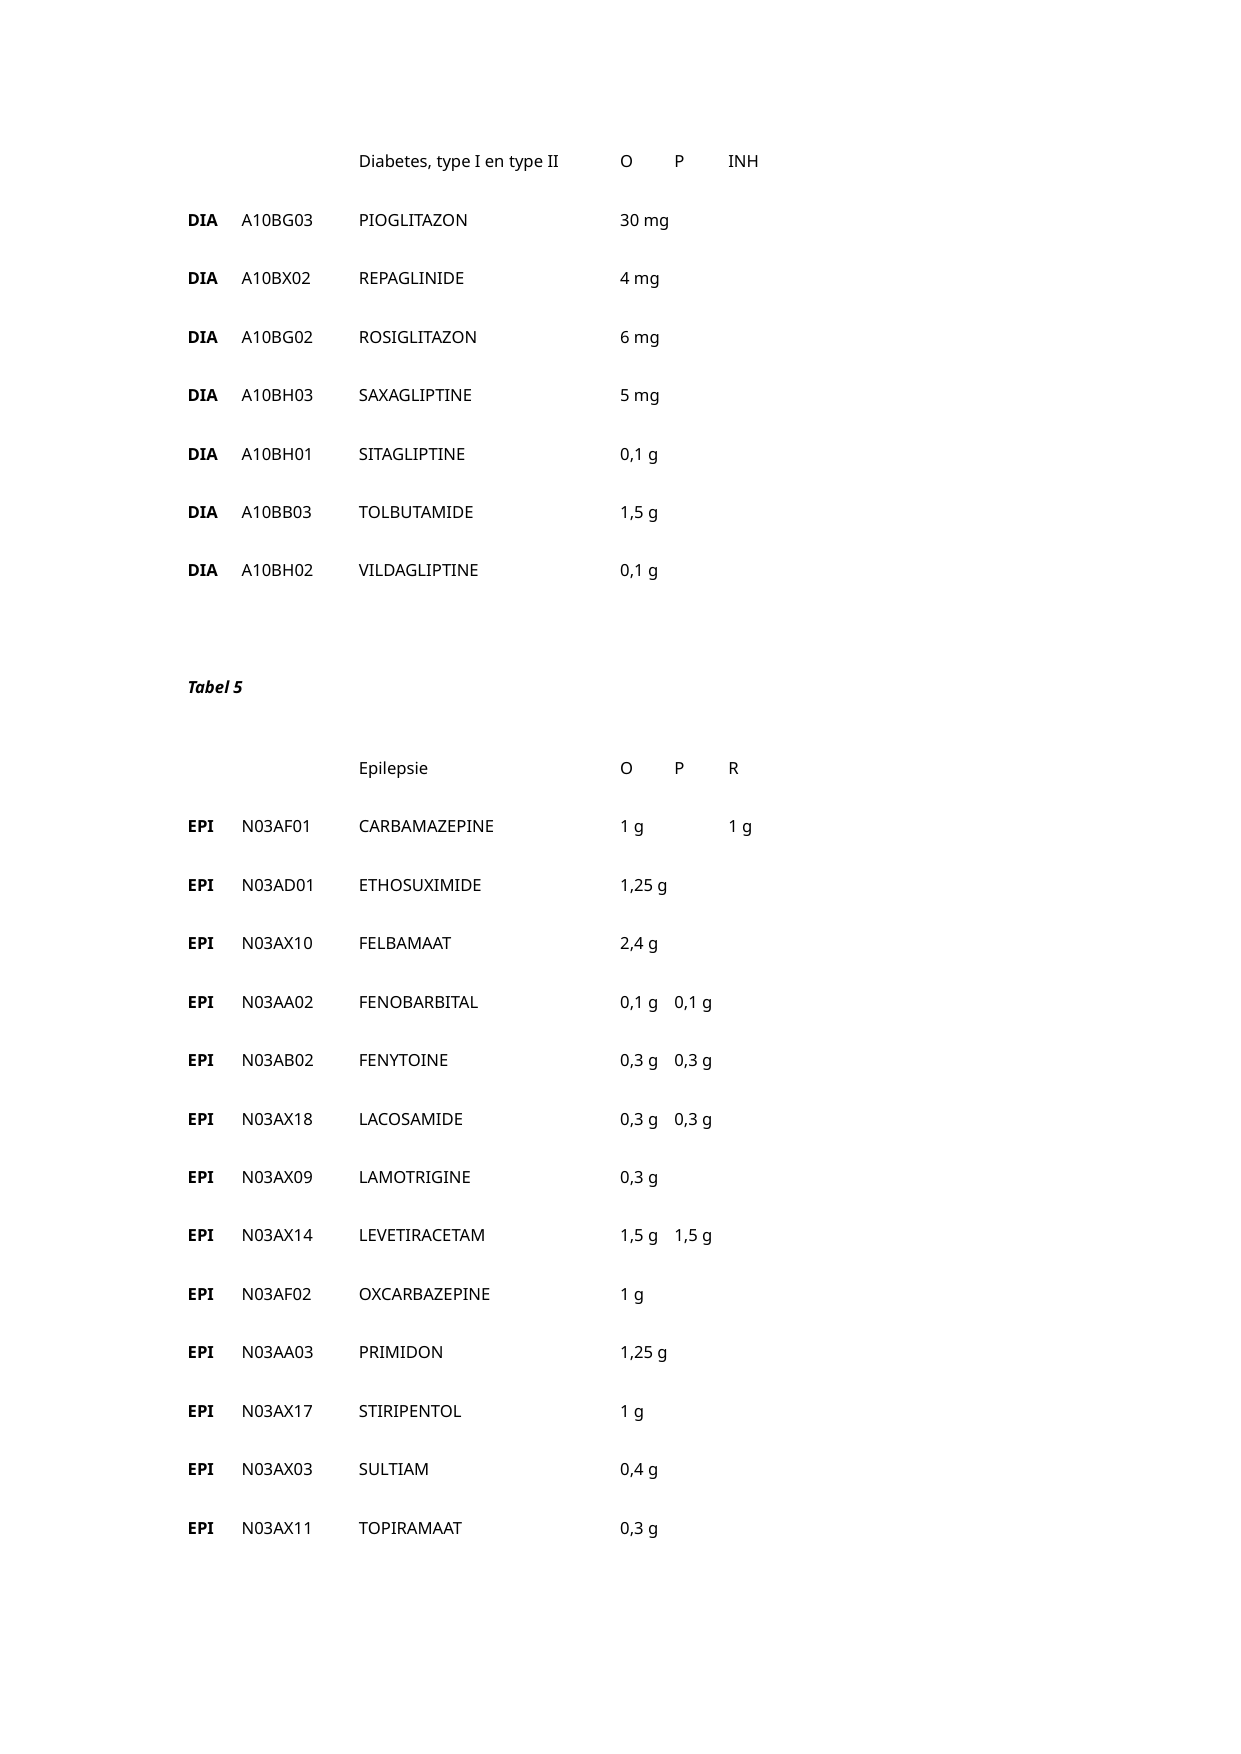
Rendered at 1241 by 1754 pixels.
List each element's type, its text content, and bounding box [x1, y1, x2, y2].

table_header [241, 150, 359, 208]
table_cell A10BG02 [241, 325, 359, 384]
table_cell DIA [188, 559, 241, 617]
table_cell [782, 1399, 836, 1458]
table_header [836, 150, 890, 208]
table_cell [890, 874, 944, 932]
table_cell EPI [188, 1107, 241, 1166]
table_cell TOLBUTAMIDE [359, 501, 620, 559]
table_cell 1,5 g [674, 1224, 728, 1282]
table_header [188, 150, 241, 208]
table_cell [782, 1516, 836, 1575]
table_cell 0,4 g [620, 1458, 674, 1516]
table_cell [944, 267, 998, 325]
table_cell N03AA02 [241, 990, 359, 1049]
table_cell [674, 384, 728, 442]
table_cell [674, 815, 728, 873]
table_cell [782, 1458, 836, 1516]
table_header [890, 150, 944, 208]
table_cell [944, 932, 998, 990]
table_cell [836, 815, 890, 873]
table_cell [836, 1399, 890, 1458]
table_cell 0,1 g [620, 442, 674, 501]
table_header Diabetes, type I en type II [359, 150, 620, 208]
table_cell PIOGLITAZON [359, 209, 620, 267]
table_cell [728, 1283, 782, 1341]
table_cell [674, 501, 728, 559]
table_header [998, 150, 1053, 208]
table_cell [944, 209, 998, 267]
table_cell [674, 1399, 728, 1458]
table_cell LACOSAMIDE [359, 1107, 620, 1166]
table_cell DIA [188, 209, 241, 267]
table_cell [998, 1399, 1053, 1458]
table_cell [782, 1107, 836, 1166]
table_cell [674, 874, 728, 932]
table_header [782, 757, 836, 815]
table_cell [944, 1516, 998, 1575]
table_cell [998, 325, 1053, 384]
table_cell [782, 325, 836, 384]
table_cell EPI [188, 932, 241, 990]
table_cell [998, 990, 1053, 1049]
table_cell [836, 1283, 890, 1341]
table_header [998, 757, 1053, 815]
table_cell [890, 1049, 944, 1107]
table_cell [944, 815, 998, 873]
table_cell 0,3 g [620, 1107, 674, 1166]
table_cell [674, 209, 728, 267]
table_cell N03AB02 [241, 1049, 359, 1107]
table_cell 30 mg [620, 209, 674, 267]
table_cell [782, 1341, 836, 1399]
table_header Epilepsie [359, 757, 620, 815]
table_cell N03AX10 [241, 932, 359, 990]
table_cell EPI [188, 874, 241, 932]
table_cell [836, 1341, 890, 1399]
table_cell [782, 990, 836, 1049]
table_cell [998, 1107, 1053, 1166]
table_cell [728, 1341, 782, 1399]
table_cell N03AX03 [241, 1458, 359, 1516]
table_cell [782, 874, 836, 932]
table_cell [998, 384, 1053, 442]
table_cell [674, 442, 728, 501]
table_cell DIA [188, 384, 241, 442]
table_cell FELBAMAAT [359, 932, 620, 990]
table_cell 2,4 g [620, 932, 674, 990]
table_cell SITAGLIPTINE [359, 442, 620, 501]
table_header R [728, 757, 782, 815]
table_cell [890, 1166, 944, 1224]
table_cell FENYTOINE [359, 1049, 620, 1107]
table_cell [836, 932, 890, 990]
table_cell CARBAMAZEPINE [359, 815, 620, 873]
table_cell [998, 815, 1053, 873]
table_cell [728, 1458, 782, 1516]
table_cell [836, 325, 890, 384]
table_cell N03AX09 [241, 1166, 359, 1224]
table_cell [728, 209, 782, 267]
table_cell VILDAGLIPTINE [359, 559, 620, 617]
table_cell [728, 874, 782, 932]
table_cell [998, 1049, 1053, 1107]
table_cell 0,1 g [620, 559, 674, 617]
table_cell LEVETIRACETAM [359, 1224, 620, 1282]
table_cell [998, 267, 1053, 325]
table_cell [836, 501, 890, 559]
table_cell [728, 932, 782, 990]
table_cell ROSIGLITAZON [359, 325, 620, 384]
table_cell N03AX18 [241, 1107, 359, 1166]
table_cell [728, 1516, 782, 1575]
table_cell EPI [188, 815, 241, 873]
table_cell [728, 501, 782, 559]
table_cell [836, 559, 890, 617]
table_cell N03AD01 [241, 874, 359, 932]
table_cell [944, 1458, 998, 1516]
table_cell [782, 1224, 836, 1282]
table_cell [890, 1107, 944, 1166]
table_cell [728, 1107, 782, 1166]
table_cell [998, 1458, 1053, 1516]
table_cell [944, 1166, 998, 1224]
table_header [188, 757, 241, 815]
table_header INH [728, 150, 782, 208]
table_cell [890, 501, 944, 559]
table_cell [998, 442, 1053, 501]
table_cell DIA [188, 325, 241, 384]
table_cell EPI [188, 990, 241, 1049]
table_cell [674, 1458, 728, 1516]
table_cell [890, 1341, 944, 1399]
table_cell [944, 990, 998, 1049]
table_cell [782, 442, 836, 501]
table_cell [782, 559, 836, 617]
table_cell [782, 1049, 836, 1107]
table_cell [782, 1283, 836, 1341]
table_cell [998, 1166, 1053, 1224]
table_cell [944, 1224, 998, 1282]
table_cell [998, 874, 1053, 932]
table_cell 0,1 g [674, 990, 728, 1049]
table_cell 0,3 g [620, 1049, 674, 1107]
table_header O [620, 150, 674, 208]
table_cell N03AX11 [241, 1516, 359, 1575]
table_cell [836, 990, 890, 1049]
table_cell [674, 325, 728, 384]
table_cell SAXAGLIPTINE [359, 384, 620, 442]
table_cell [944, 559, 998, 617]
table_cell EPI [188, 1283, 241, 1341]
table_cell [944, 325, 998, 384]
table_cell [782, 209, 836, 267]
table_cell [944, 384, 998, 442]
table_cell [674, 1341, 728, 1399]
table_cell 1,25 g [620, 874, 674, 932]
table_cell [836, 384, 890, 442]
table_cell [728, 990, 782, 1049]
table_header P [674, 757, 728, 815]
table_cell EPI [188, 1399, 241, 1458]
table_cell REPAGLINIDE [359, 267, 620, 325]
table_header O [620, 757, 674, 815]
table_cell OXCARBAZEPINE [359, 1283, 620, 1341]
table_cell 1,25 g [620, 1341, 674, 1399]
table_header [241, 757, 359, 815]
table_cell 1 g [620, 1399, 674, 1458]
table_cell [728, 559, 782, 617]
table_cell 1 g [728, 815, 782, 873]
table_cell N03AX14 [241, 1224, 359, 1282]
table_cell EPI [188, 1516, 241, 1575]
table_cell [944, 1399, 998, 1458]
table_cell DIA [188, 267, 241, 325]
table_cell [836, 1107, 890, 1166]
table_cell A10BH03 [241, 384, 359, 442]
table_cell [836, 874, 890, 932]
table_cell A10BX02 [241, 267, 359, 325]
table_cell [674, 1516, 728, 1575]
table_cell [728, 442, 782, 501]
table_cell A10BB03 [241, 501, 359, 559]
table_cell [944, 1341, 998, 1399]
table_cell [674, 932, 728, 990]
table_cell [728, 1049, 782, 1107]
table_cell [782, 1166, 836, 1224]
table_cell [782, 267, 836, 325]
table_cell PRIMIDON [359, 1341, 620, 1399]
table_cell [890, 1224, 944, 1282]
table_cell [890, 1516, 944, 1575]
table_cell [890, 990, 944, 1049]
table_cell 6 mg [620, 325, 674, 384]
table_header [944, 757, 998, 815]
table_cell N03AX17 [241, 1399, 359, 1458]
table_cell N03AF02 [241, 1283, 359, 1341]
table_cell [998, 1283, 1053, 1341]
table_cell EPI [188, 1166, 241, 1224]
table_cell TOPIRAMAAT [359, 1516, 620, 1575]
table_cell EPI [188, 1458, 241, 1516]
table_cell A10BH01 [241, 442, 359, 501]
table_cell [890, 267, 944, 325]
table_cell [944, 501, 998, 559]
table_cell [890, 559, 944, 617]
table_cell 0,1 g [620, 990, 674, 1049]
text Tabel 5 [187, 676, 1053, 699]
table_cell 0,3 g [674, 1107, 728, 1166]
table_cell [836, 267, 890, 325]
table_cell A10BH02 [241, 559, 359, 617]
table_cell 0,3 g [620, 1166, 674, 1224]
table_cell [836, 1516, 890, 1575]
table_header [944, 150, 998, 208]
table_cell [890, 442, 944, 501]
table_cell [944, 1107, 998, 1166]
table_cell LAMOTRIGINE [359, 1166, 620, 1224]
table_header [782, 150, 836, 208]
table_cell [728, 325, 782, 384]
table_cell N03AA03 [241, 1341, 359, 1399]
table_cell 5 mg [620, 384, 674, 442]
table_cell A10BG03 [241, 209, 359, 267]
table_cell [998, 1516, 1053, 1575]
table_cell [944, 442, 998, 501]
table_cell [890, 815, 944, 873]
table_cell ETHOSUXIMIDE [359, 874, 620, 932]
table_cell [674, 267, 728, 325]
table_cell [728, 1166, 782, 1224]
table_cell [728, 267, 782, 325]
table_cell EPI [188, 1049, 241, 1107]
table_cell [782, 932, 836, 990]
table_cell [890, 1458, 944, 1516]
table_cell EPI [188, 1341, 241, 1399]
table_cell [782, 384, 836, 442]
table_cell EPI [188, 1224, 241, 1282]
table_cell [836, 1458, 890, 1516]
table_cell 0,3 g [674, 1049, 728, 1107]
table_cell 1,5 g [620, 1224, 674, 1282]
table_header P [674, 150, 728, 208]
table_header [836, 757, 890, 815]
table_cell [998, 559, 1053, 617]
table_cell [728, 384, 782, 442]
table_cell [890, 1283, 944, 1341]
table_cell [836, 442, 890, 501]
table_cell [890, 1399, 944, 1458]
table_cell [674, 1166, 728, 1224]
table_cell [998, 209, 1053, 267]
table_cell [944, 1049, 998, 1107]
table_cell 1 g [620, 1283, 674, 1341]
table_cell [890, 209, 944, 267]
table_cell [836, 1224, 890, 1282]
table_cell [998, 932, 1053, 990]
table_cell FENOBARBITAL [359, 990, 620, 1049]
table_cell [674, 1283, 728, 1341]
table_cell [890, 384, 944, 442]
table_cell [836, 209, 890, 267]
table_cell [836, 1049, 890, 1107]
table_cell [890, 932, 944, 990]
table_cell SULTIAM [359, 1458, 620, 1516]
table_cell [890, 325, 944, 384]
table_cell [998, 1341, 1053, 1399]
table_cell DIA [188, 501, 241, 559]
table_cell 1 g [620, 815, 674, 873]
table_cell N03AF01 [241, 815, 359, 873]
table_cell DIA [188, 442, 241, 501]
table_cell [674, 559, 728, 617]
table_cell STIRIPENTOL [359, 1399, 620, 1458]
table_cell [944, 874, 998, 932]
table_cell [782, 815, 836, 873]
table_cell [782, 501, 836, 559]
table_cell 1,5 g [620, 501, 674, 559]
table_cell [944, 1283, 998, 1341]
table_cell 0,3 g [620, 1516, 674, 1575]
table_cell [728, 1399, 782, 1458]
table_cell [836, 1166, 890, 1224]
table_cell 4 mg [620, 267, 674, 325]
table_cell [728, 1224, 782, 1282]
table_cell [998, 501, 1053, 559]
table_cell [998, 1224, 1053, 1282]
table_header [890, 757, 944, 815]
